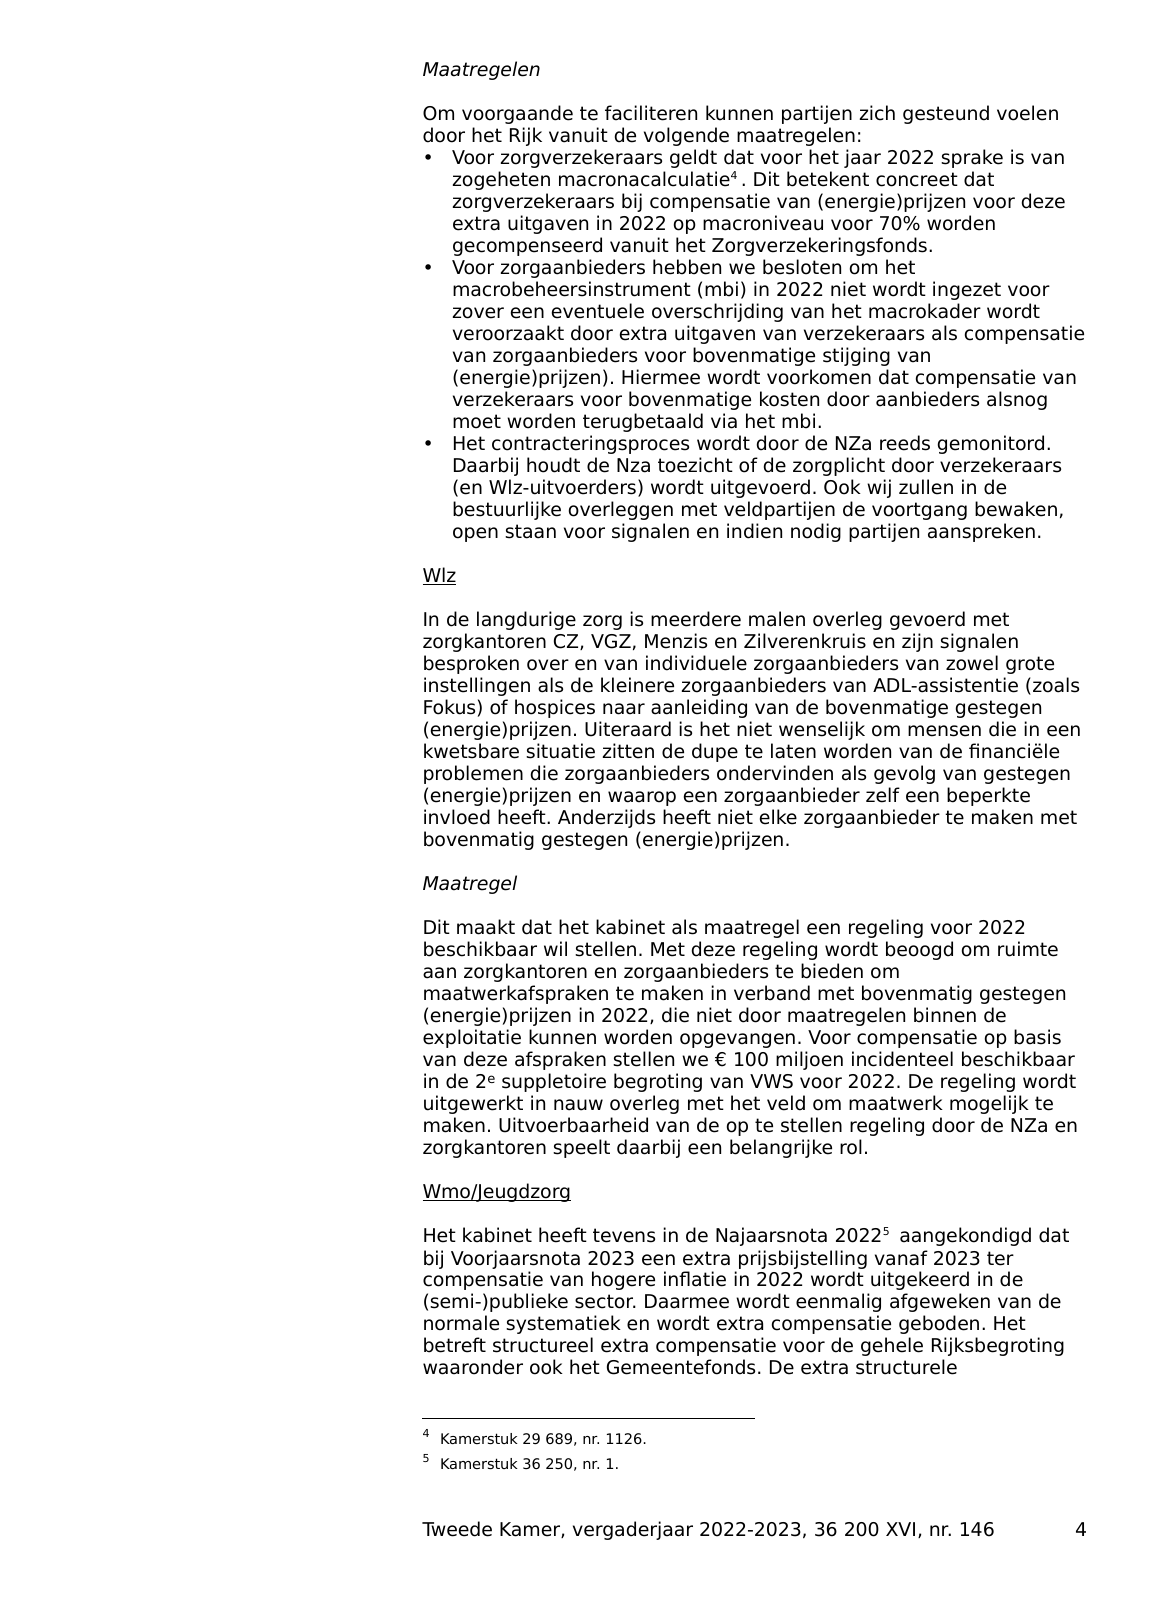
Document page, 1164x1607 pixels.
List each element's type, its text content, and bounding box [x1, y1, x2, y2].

text In de langdurige zorg is meerdere malen overleg gevoerd met zorgkantoren CZ, VGZ, Menzis en Zilverenkruis en zijn signalen besproken over en van individuele zorgaanbieders van zowel grote instellingen als de kleinere zorgaanbieders van ADL-assistentie (zoals Fokus) of hospices naar aanleiding van de bovenmatige gestegen (energie)prijzen. Uiteraard is het niet wenselijk om mensen die in een kwetsbare situatie zitten de dupe te laten worden van de financiële problemen die zorgaanbieders ondervinden als gevolg van gestegen (energie)prijzen en waarop een zorgaanbieder zelf een beperkte invloed heeft. Anderzijds heeft niet elke zorgaanbieder te maken met bovenmatig gestegen (energie)prijzen. [422, 609, 1087, 851]
text Kamerstuk 36 250, nr. 1. [422, 1452, 1087, 1474]
text • Het contracteringsproces wordt door de NZa reeds gemonitord. Daarbij houdt de Nza toezicht of de zorgplicht door verzekeraars (en Wlz-uitvoerders) wordt uitgevoerd. Ook wij zullen in de bestuurlijke overleggen met veldpartijen de voortgang bewaken, open staan voor signalen en indien nodig partijen aanspreken. [422, 433, 1087, 543]
text Om voorgaande te faciliteren kunnen partijen zich gesteund voelen door het Rijk vanuit de volgende maatregelen: [422, 103, 1087, 147]
text Het kabinet heeft tevens in de Najaarsnota 2022 aangekondigd dat bij Voorjaarsnota 2023 een extra prijsbijstelling vanaf 2023 ter compensatie van hogere inflatie in 2022 wordt uitgekeerd in de (semi-)publieke sector. Daarmee wordt eenmalig afgeweken van de normale systematiek en wordt extra compensatie geboden. Het betreft structureel extra compensatie voor de gehele Rijksbegroting waaronder ook het Gemeentefonds. De extra structurele [422, 1225, 1087, 1379]
text Kamerstuk 29 689, nr. 1126. [422, 1427, 1087, 1449]
subtitle Wlz [422, 565, 1087, 587]
text • Voor zorgaanbieders hebben we besloten om het macrobeheersinstrument (mbi) in 2022 niet wordt ingezet voor zover een eventuele overschrijding van het macrokader wordt veroorzaakt door extra uitgaven van verzekeraars als compensatie van zorgaanbieders voor bovenmatige stijging van (energie)prijzen). Hiermee wordt voorkomen dat compensatie van verzekeraars voor bovenmatige kosten door aanbieders alsnog moet worden terugbetaald via het mbi. [422, 257, 1087, 433]
subtitle Maatregel [422, 873, 1087, 895]
subtitle Wmo/Jeugdzorg [422, 1181, 1087, 1203]
text Dit maakt dat het kabinet als maatregel een regeling voor 2022 beschikbaar wil stellen. Met deze regeling wordt beoogd om ruimte aan zorgkantoren en zorgaanbieders te bieden om maatwerkafspraken te maken in verband met bovenmatig gestegen (energie)prijzen in 2022, die niet door maatregelen binnen de exploitatie kunnen worden opgevangen. Voor compensatie op basis van deze afspraken stellen we € 100 miljoen incidenteel beschikbaar in de 2e suppletoire begroting van VWS voor 2022. De regeling wordt uitgewerkt in nauw overleg met het veld om maatwerk mogelijk te maken. Uitvoerbaarheid van de op te stellen regeling door de NZa en zorgkantoren speelt daarbij een belangrijke rol. [422, 917, 1087, 1159]
text • Voor zorgverzekeraars geldt dat voor het jaar 2022 sprake is van zogeheten macronacalculatie. Dit betekent concreet dat zorgverzekeraars bij compensatie van (energie)prijzen voor deze extra uitgaven in 2022 op macroniveau voor 70% worden gecompenseerd vanuit het Zorgverzekeringsfonds. [422, 147, 1087, 257]
subtitle Maatregelen [422, 59, 1087, 81]
